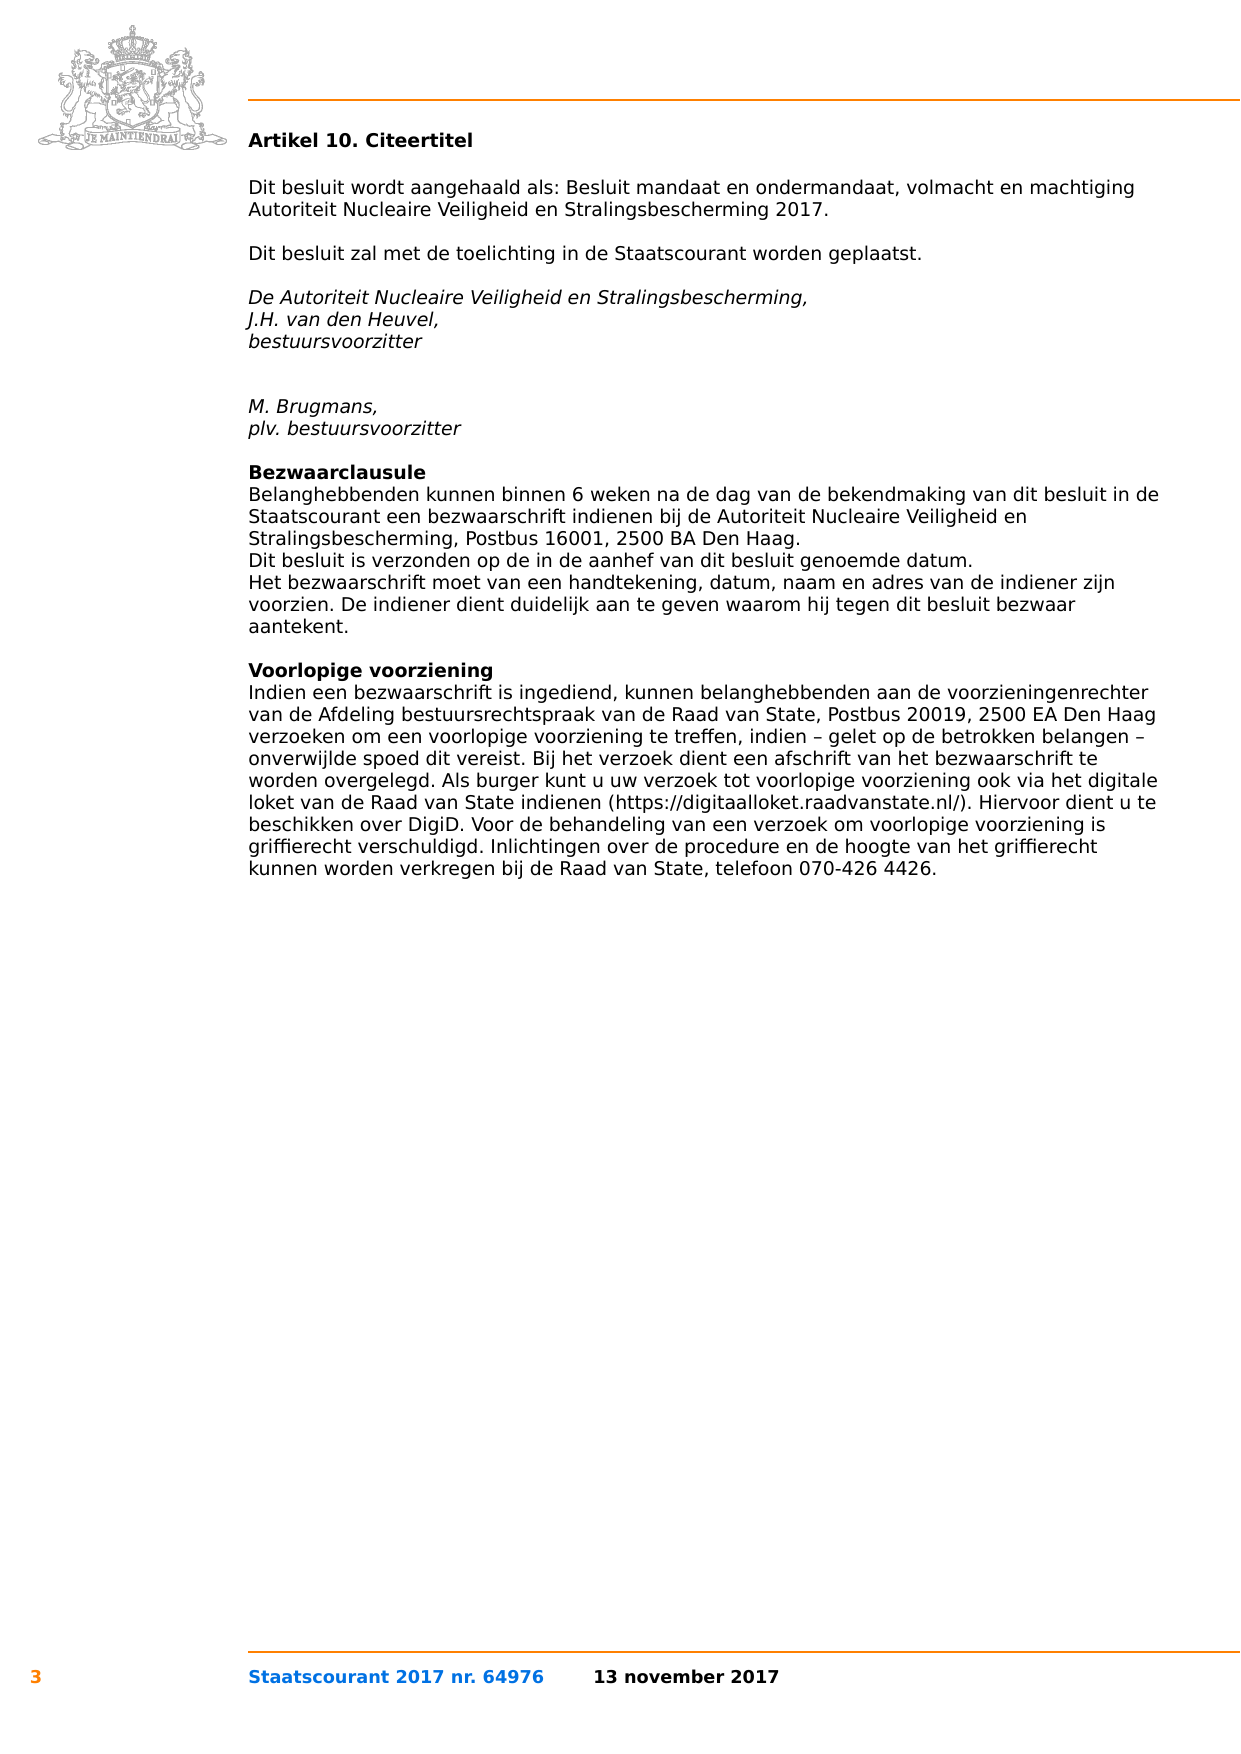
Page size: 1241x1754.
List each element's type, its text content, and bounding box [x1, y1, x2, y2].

text De Autoriteit Nucleaire Veiligheid en Stralingsbescherming, J.H. van den Heuvel, bestuursvoorzitter [248, 287, 1163, 352]
text Dit besluit is verzonden op de in de aanhef van dit besluit genoemde datum. [248, 550, 1163, 572]
text Dit besluit zal met de toelichting in de Staatscourant worden geplaatst. [248, 243, 1163, 265]
text Dit besluit wordt aangehaald als: Besluit mandaat en ondermandaat, volmacht en machtiging Autoriteit Nucleaire Veiligheid en Stralingsbescherming 2017. [248, 177, 1163, 221]
picture [38, 25, 227, 150]
text Het bezwaarschrift moet van een handtekening, datum, naam en adres van de indiener zijn voorzien. De indiener dient duidelijk aan te geven waarom hij tegen dit besluit bezwaar aantekent. [248, 572, 1163, 638]
text Belanghebbenden kunnen binnen 6 weken na de dag van de bekendmaking van dit besluit in de Staatscourant een bezwaarschrift indienen bij de Autoriteit Nucleaire Veiligheid en Stralingsbescherming, Postbus 16001, 2500 BA Den Haag. [248, 484, 1163, 550]
text Voorlopige voorziening [248, 660, 1163, 682]
subtitle Artikel 10. Citeertitel [248, 130, 1163, 152]
text M. Brugmans, plv. bestuursvoorzitter [248, 374, 1163, 440]
text Bezwaarclausule [248, 462, 1163, 484]
text Indien een bezwaarschrift is ingediend, kunnen belanghebbenden aan de voorzieningenrechter van de Afdeling bestuursrechtspraak van de Raad van State, Postbus 20019, 2500 EA Den Haag verzoeken om een voorlopige voorziening te treffen, indien – gelet op de betrokken belangen – onverwijlde spoed dit vereist. Bij het verzoek dient een afschrift van het bezwaarschrift te worden overgelegd. Als burger kunt u uw verzoek tot voorlopige voorziening ook via het digitale loket van de Raad van State indienen (https://digitaalloket.raadvanstate.nl/). Hiervoor dient u te beschikken over DigiD. Voor de behandeling van een verzoek om voorlopige voorziening is griffierecht verschuldigd. Inlichtingen over de procedure en de hoogte van het griffierecht kunnen worden verkregen bij de Raad van State, telefoon 070-426 4426. [248, 682, 1163, 880]
